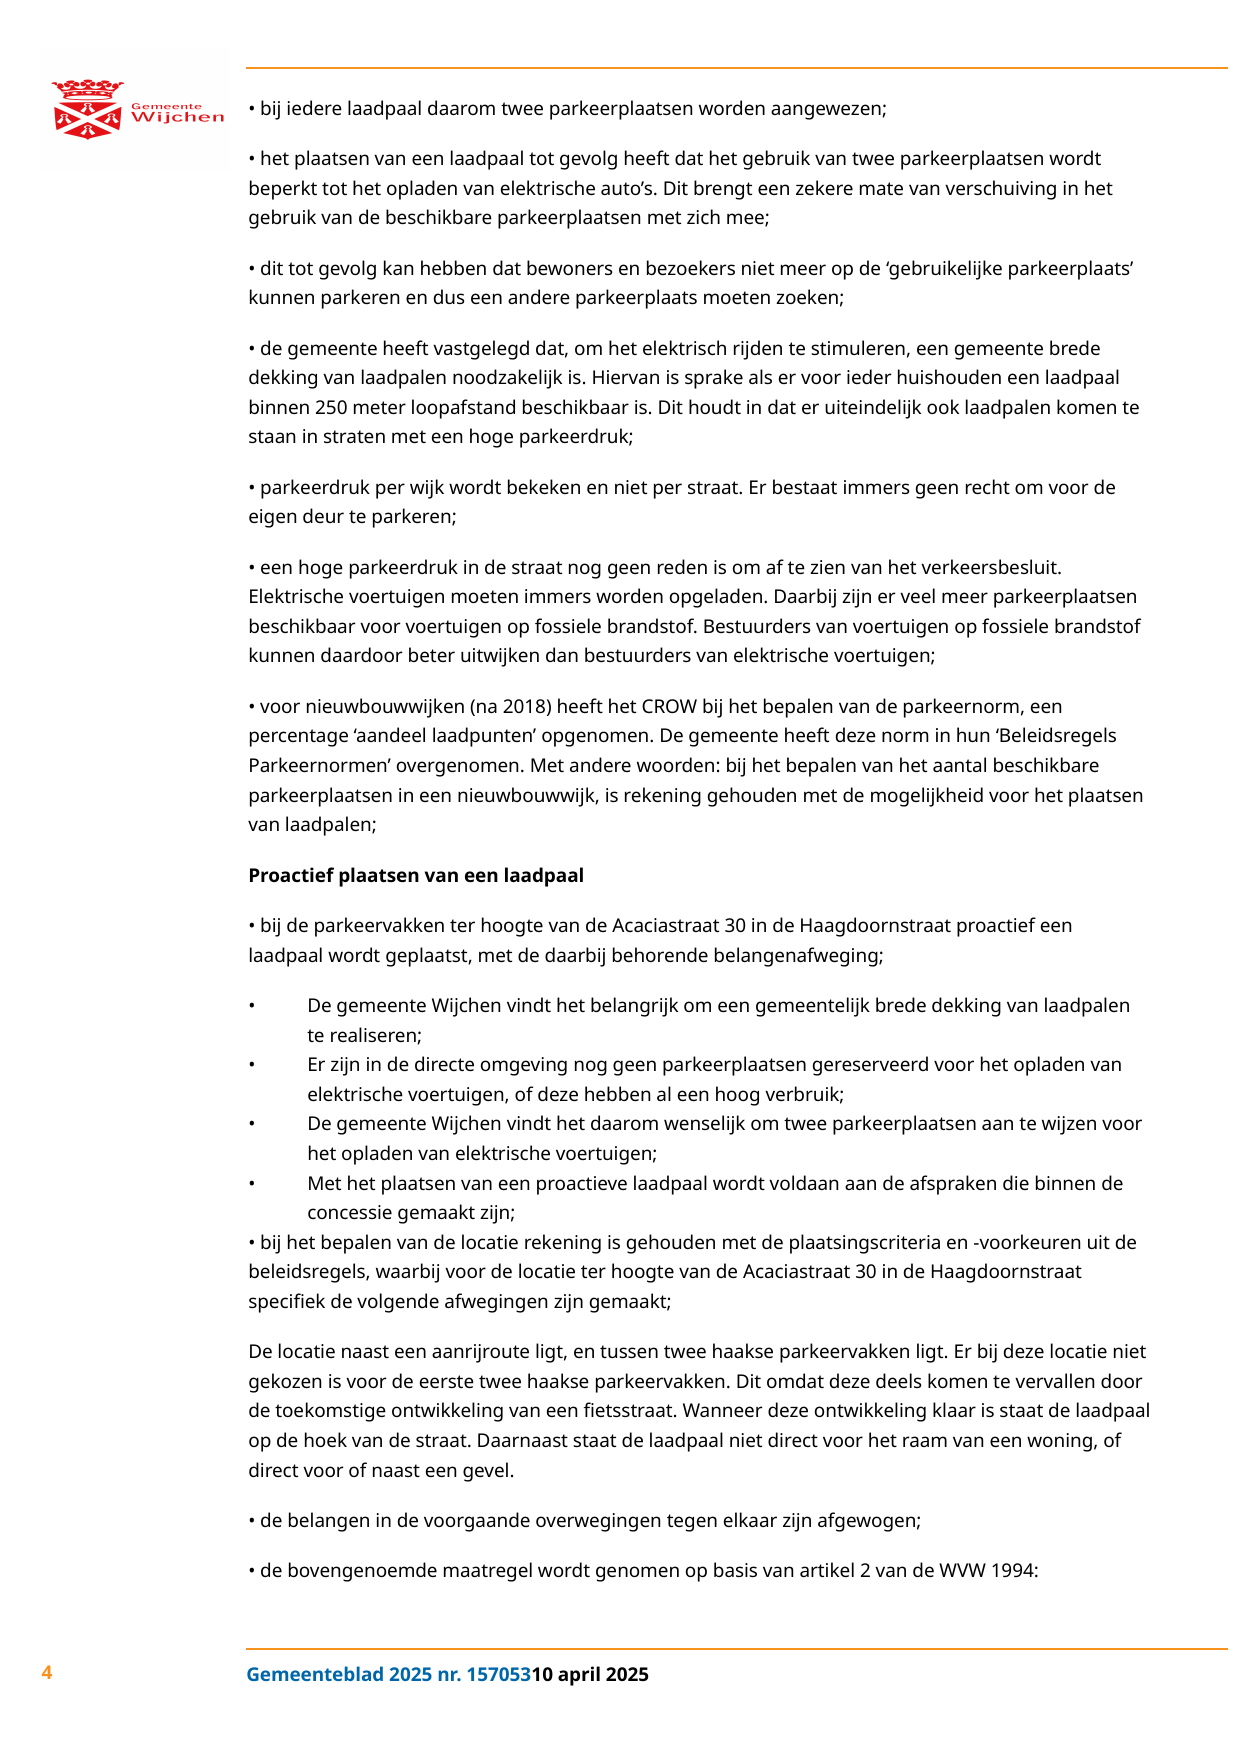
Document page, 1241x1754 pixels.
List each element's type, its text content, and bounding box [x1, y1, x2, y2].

text • dit tot gevolg kan hebben dat bewoners en bezoekers niet meer op de ‘gebruikelijke parkeerplaats’ kunnen parkeren en dus een andere parkeerplaats moeten zoeken; [248, 255, 1152, 310]
text Proactief plaatsen van een laadpaal [248, 862, 1152, 888]
text • de belangen in de voorgaande overwegingen tegen elkaar zijn afgewogen; [248, 1507, 1152, 1533]
picture [41, 47, 231, 172]
text • het plaatsen van een laadpaal tot gevolg heeft dat het gebruik van twee parkeerplaatsen wordt beperkt tot het opladen van elektrische auto’s. Dit brengt een zekere mate van verschuiving in het gebruik van de beschikbare parkeerplaatsen met zich mee; [248, 145, 1152, 230]
text • bij de parkeervakken ter hoogte van de Acaciastraat 30 in de Haagdoornstraat proactief een laadpaal wordt geplaatst, met de daarbij behorende belangenafweging; [248, 912, 1152, 968]
text • parkeerdruk per wijk wordt bekeken en niet per straat. Er bestaat immers geen recht om voor de eigen deur te parkeren; [248, 474, 1152, 529]
list Met het plaatsen van een proactieve laadpaal wordt voldaan aan de afspraken die binnen de concessie gemaakt zijn; [248, 1170, 1152, 1225]
text • de bovengenoemde maatregel wordt genomen op basis van artikel 2 van de WVW 1994: [248, 1558, 1152, 1583]
list De gemeente Wijchen vindt het daarom wenselijk om twee parkeerplaatsen aan te wijzen voor het opladen van elektrische voertuigen; [248, 1111, 1152, 1166]
text • voor nieuwbouwwijken (na 2018) heeft het CROW bij het bepalen van de parkeernorm, een percentage ‘aandeel laadpunten’ opgenomen. De gemeente heeft deze norm in hun ‘Beleidsregels Parkeernormen’ overgenomen. Met andere woorden: bij het bepalen van het aantal beschikbare parkeerplaatsen in een nieuwbouwwijk, is rekening gehouden met de mogelijkheid voor het plaatsen van laadpalen; [248, 693, 1152, 837]
text • bij het bepalen van de locatie rekening is gehouden met de plaatsingscriteria en -voorkeuren uit de beleidsregels, waarbij voor de locatie ter hoogte van de Acaciastraat 30 in de Haagdoornstraat specifiek de volgende afwegingen zijn gemaakt; [248, 1229, 1152, 1314]
text • bij iedere laadpaal daarom twee parkeerplaatsen worden aangewezen; [248, 95, 1152, 121]
text • een hoge parkeerdruk in de straat nog geen reden is om af te zien van het verkeersbesluit. Elektrische voertuigen moeten immers worden opgeladen. Daarbij zijn er veel meer parkeerplaatsen beschikbaar voor voertuigen op fossiele brandstof. Bestuurders van voertuigen op fossiele brandstof kunnen daardoor beter uitwijken dan bestuurders van elektrische voertuigen; [248, 554, 1152, 668]
text • de gemeente heeft vastgelegd dat, om het elektrisch rijden te stimuleren, een gemeente brede dekking van laadpalen noodzakelijk is. Hiervan is sprake als er voor ieder huishouden een laadpaal binnen 250 meter loopafstand beschikbaar is. Dit houdt in dat er uiteindelijk ook laadpalen komen te staan in straten met een hoge parkeerdruk; [248, 335, 1152, 449]
text De locatie naast een aanrijroute ligt, en tussen twee haakse parkeervakken ligt. Er bij deze locatie niet gekozen is voor de eerste twee haakse parkeervakken. Dit omdat deze deels komen te vervallen door de toekomstige ontwikkeling van een fietsstraat. Wanneer deze ontwikkeling klaar is staat de laadpaal op de hoek van de straat. Daarnaast staat de laadpaal niet direct voor het raam van een woning, of direct voor of naast een gevel. [248, 1338, 1152, 1483]
list De gemeente Wijchen vindt het belangrijk om een gemeentelijk brede dekking van laadpalen te realiseren; [248, 992, 1152, 1048]
list Er zijn in de directe omgeving nog geen parkeerplaatsen gereserveerd voor het opladen van elektrische voertuigen, of deze hebben al een hoog verbruik; [248, 1051, 1152, 1107]
